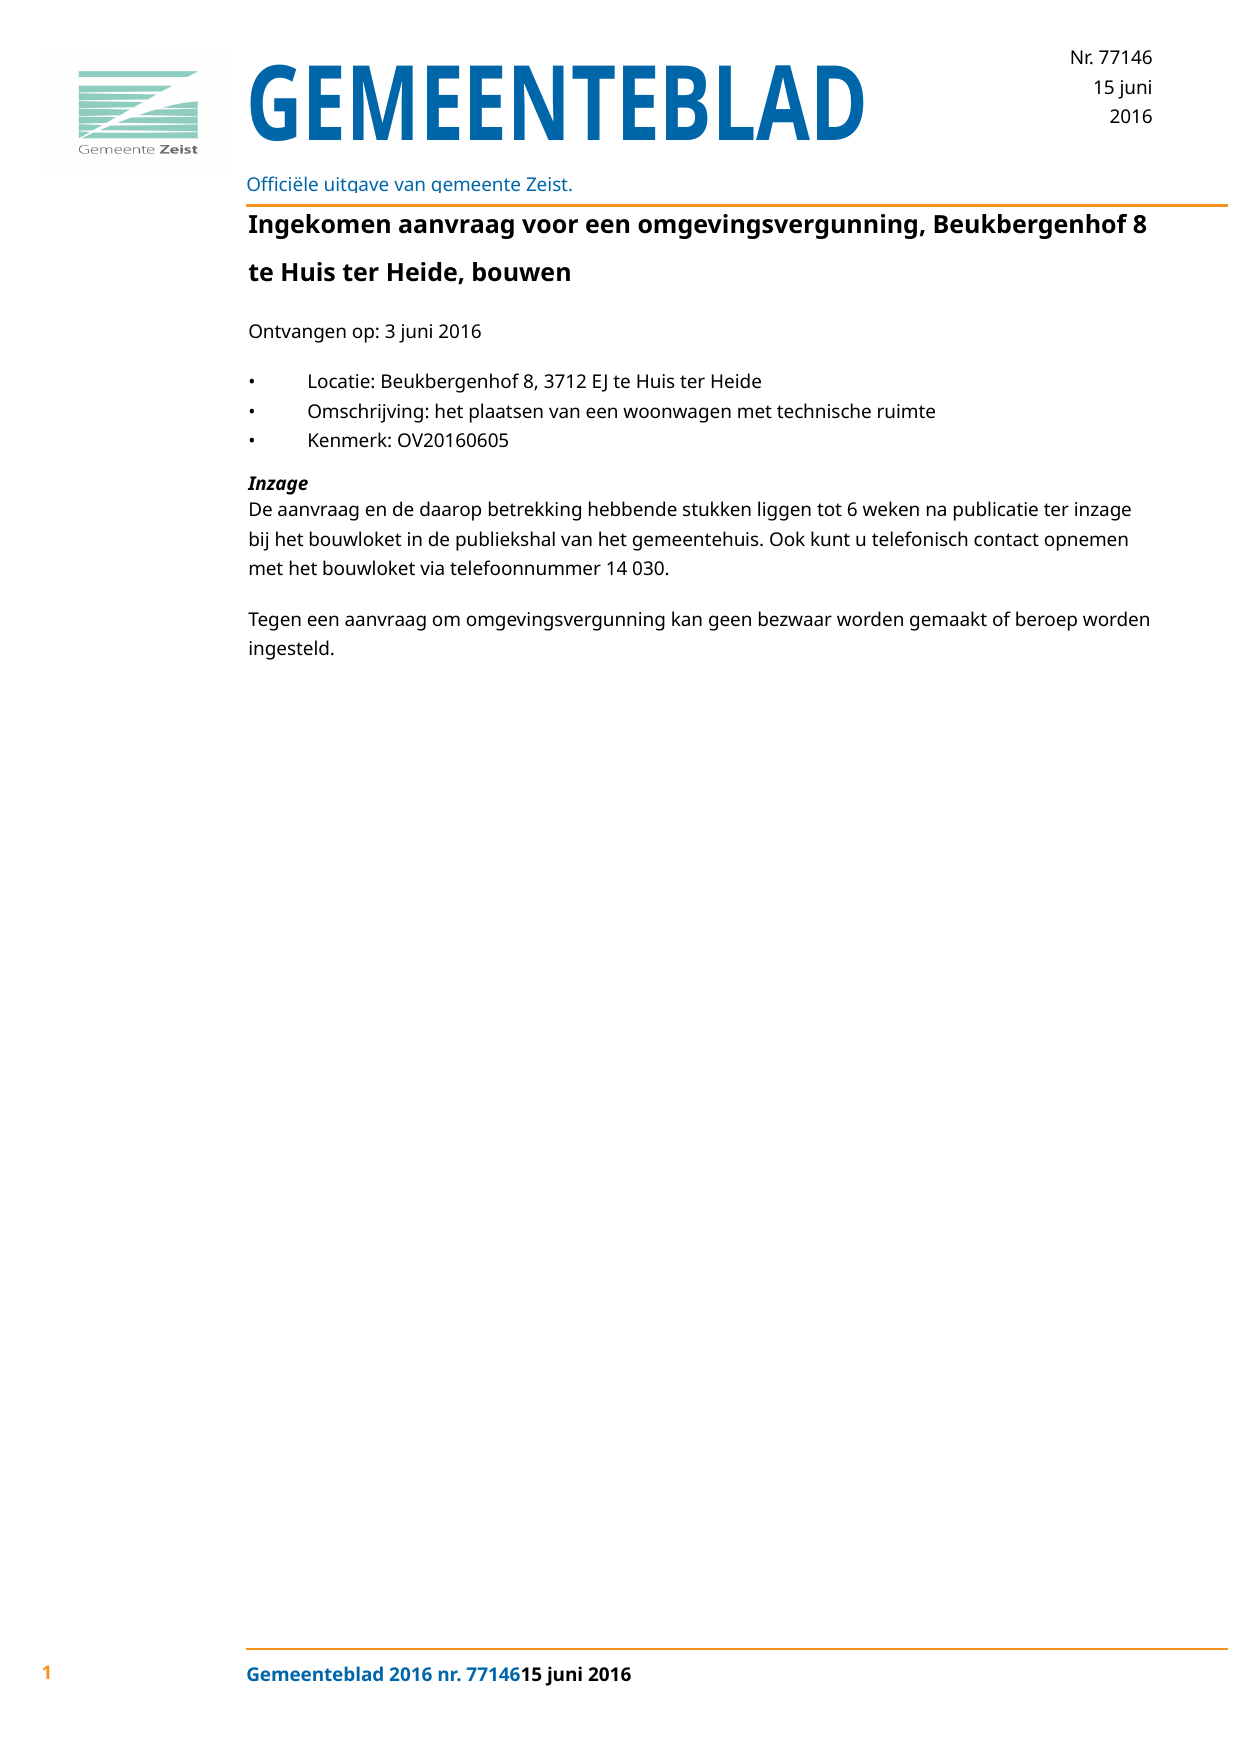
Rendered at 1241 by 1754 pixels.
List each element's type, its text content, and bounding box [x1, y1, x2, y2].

text Ingekomen aanvraag voor een omgevingsvergunning, Beukbergenhof 8 te Huis ter Heide, bouwen [248, 207, 1152, 288]
list Locatie: Beukbergenhof 8, 3712 EJ te Huis ter Heide [248, 368, 1152, 394]
text Tegen een aanvraag om omgevingsvergunning kan geen bezwaar worden gemaakt of beroep worden ingesteld. [248, 606, 1152, 661]
picture [41, 47, 231, 172]
text Ontvangen op: 3 juni 2016 [248, 318, 1152, 344]
list Kenmerk: OV20160605 [248, 427, 1152, 453]
text De aanvraag en de daarop betrekking hebbende stukken liggen tot 6 weken na publicatie ter inzage bij het bouwloket in de publiekshal van het gemeentehuis. Ook kunt u telefonisch contact opnemen met het bouwloket via telefoonnummer 14 030. [248, 496, 1152, 581]
text Inzage [248, 471, 1152, 496]
list Omschrijving: het plaatsen van een woonwagen met technische ruimte [248, 398, 1152, 424]
